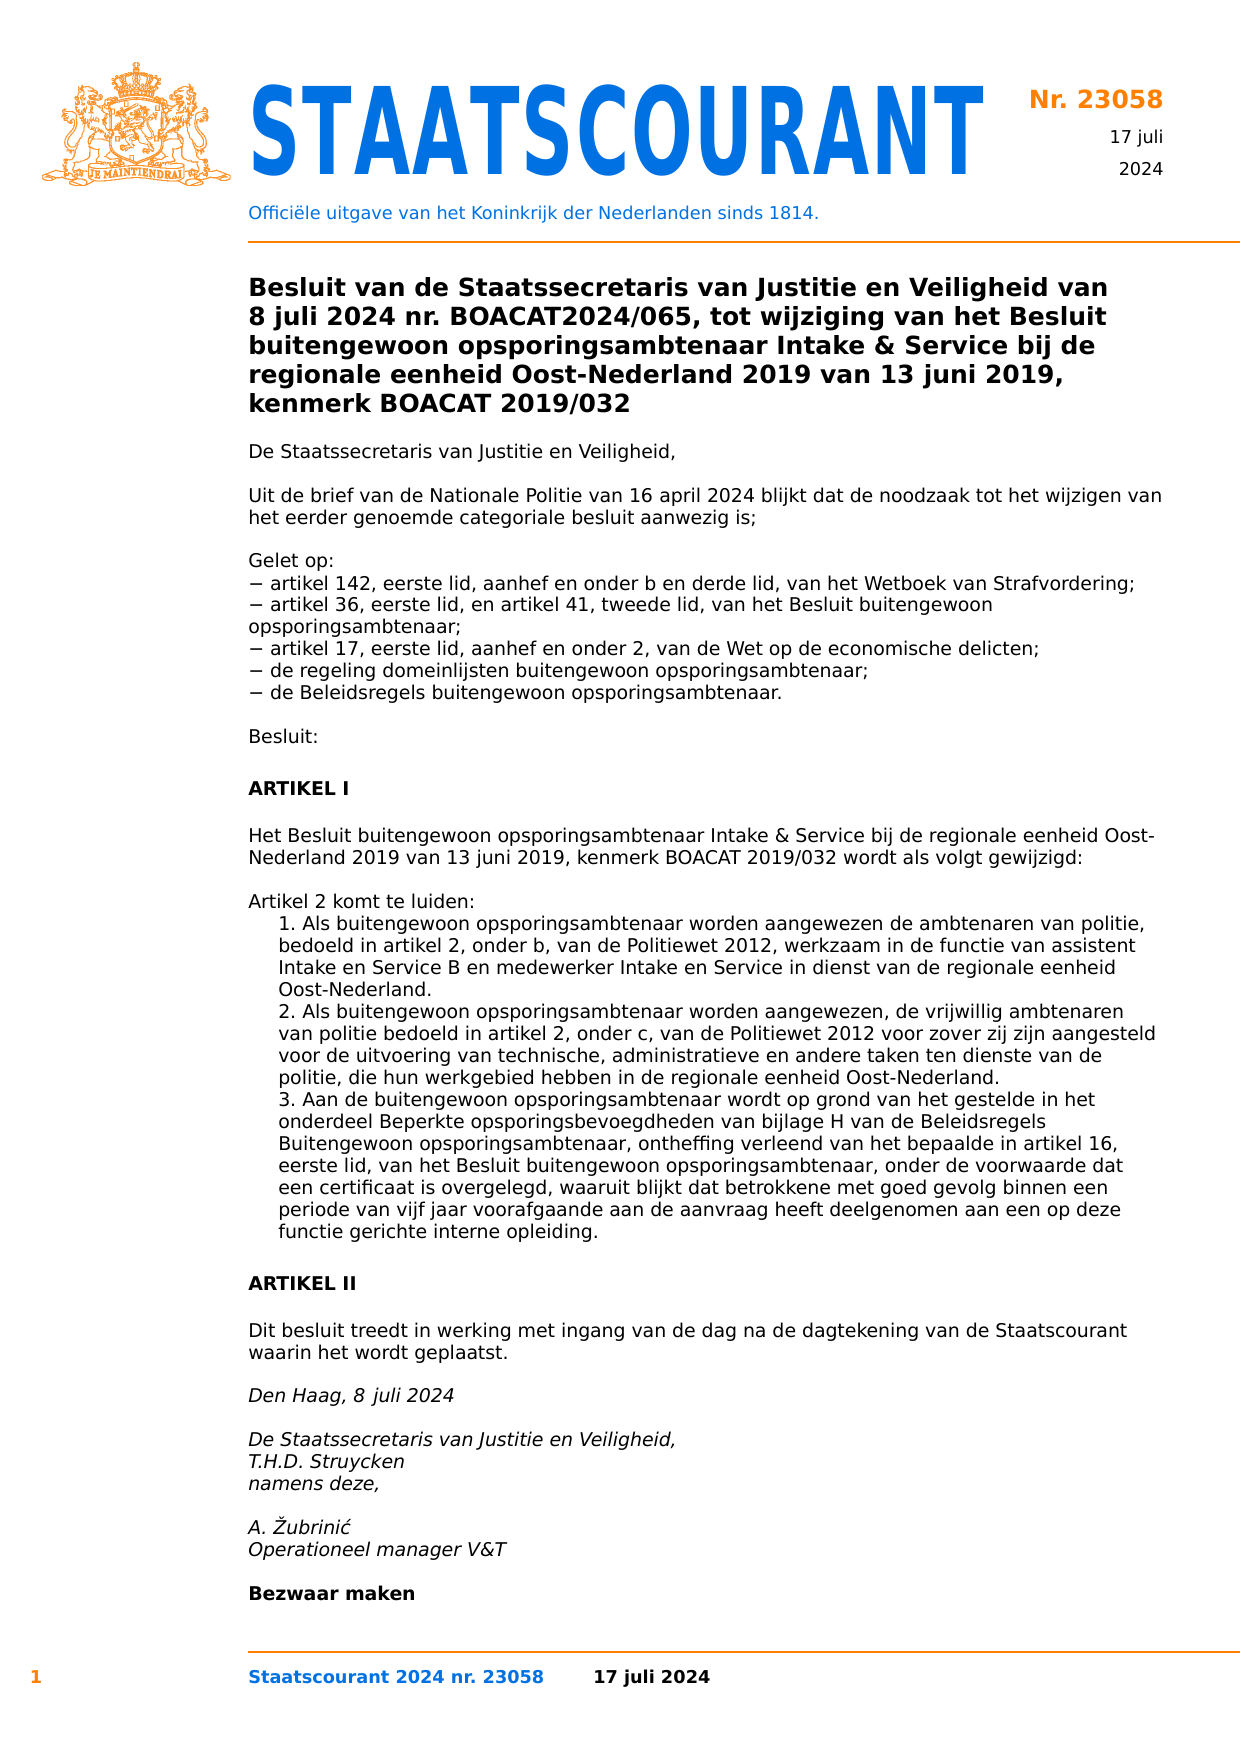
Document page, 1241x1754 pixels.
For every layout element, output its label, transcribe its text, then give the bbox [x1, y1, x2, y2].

table_header Nr. 23058 [998, 62, 1240, 121]
text 1. Als buitengewoon opsporingsambtenaar worden aangewezen de ambtenaren van politie, bedoeld in artikel 2, onder b, van de Politiewet 2012, werkzaam in de functie van assistent Intake en Service B en medewerker Intake en Service in dienst van de regionale eenheid Oost-Nederland. [278, 913, 1163, 1001]
text − de Beleidsregels buitengewoon opsporingsambtenaar. [248, 682, 1163, 704]
text Uit de brief van de Nationale Politie van 16 april 2024 blijkt dat de noodzaak tot het wijzigen van het eerder genoemde categoriale besluit aanwezig is; [248, 484, 1163, 528]
text − artikel 17, eerste lid, aanhef en onder 2, van de Wet op de economische delicten; [248, 638, 1163, 660]
text − de regeling domeinlijsten buitengewoon opsporingsambtenaar; [248, 660, 1163, 682]
text Dit besluit treedt in werking met ingang van de dag na de dagtekening van de Staatscourant waarin het wordt geplaatst. [248, 1319, 1163, 1363]
text − artikel 142, eerste lid, aanhef en onder b en derde lid, van het Wetboek van Strafvordering; [248, 572, 1163, 594]
table_header [25, 62, 248, 241]
subtitle ARTIKEL II [248, 1273, 1163, 1294]
text − artikel 36, eerste lid, en artikel 41, tweede lid, van het Besluit buitengewoon opsporingsambtenaar; [248, 594, 1163, 638]
subtitle Besluit van de Staatssecretaris van Justitie en Veiligheid van 8 juli 2024 nr. BOACAT2024/065, tot wijziging van het Besluit buitengewoon opsporingsambtenaar Intake & Service bij de regionale eenheid Oost-Nederland 2019 van 13 juni 2019, kenmerk BOACAT 2019/032 [248, 273, 1163, 419]
text Bezwaar maken [248, 1583, 1163, 1605]
table_cell 2024 [998, 153, 1240, 203]
subtitle ARTIKEL I [248, 778, 1163, 800]
text Den Haag, 8 juli 2024 [248, 1385, 1163, 1407]
picture [41, 62, 231, 186]
text 2. Als buitengewoon opsporingsambtenaar worden aangewezen, de vrijwillig ambtenaren van politie bedoeld in artikel 2, onder c, van de Politiewet 2012 voor zover zij zijn aangesteld voor de uitvoering van technische, administratieve en andere taken ten dienste van de politie, die hun werkgebied hebben in de regionale eenheid Oost-Nederland. [278, 1001, 1163, 1089]
text De Staatssecretaris van Justitie en Veiligheid, T.H.D. Struycken namens deze, A. Žubrinić Operationeel manager V&T [248, 1429, 1163, 1561]
text 3. Aan de buitengewoon opsporingsambtenaar wordt op grond van het gestelde in het onderdeel Beperkte opsporingsbevoegdheden van bijlage H van de Beleidsregels Buitengewoon opsporingsambtenaar, ontheffing verleend van het bepaalde in artikel 16, eerste lid, van het Besluit buitengewoon opsporingsambtenaar, onder de voorwaarde dat een certificaat is overgelegd, waaruit blijkt dat betrokkene met goed gevolg binnen een periode van vijf jaar voorafgaande aan de aanvraag heeft deelgenomen aan een op deze functie gerichte interne opleiding. [278, 1089, 1163, 1243]
text Besluit: [248, 726, 1163, 748]
text De Staatssecretaris van Justitie en Veiligheid, [248, 441, 1163, 463]
text Gelet op: [248, 550, 1163, 572]
table_header STAATSCOURANT [248, 62, 998, 203]
text Artikel 2 komt te luiden: [248, 891, 1163, 913]
table_cell Officiële uitgave van het Koninkrijk der Nederlanden sinds 1814. [248, 203, 1240, 241]
text Het Besluit buitengewoon opsporingsambtenaar Intake & Service bij de regionale eenheid Oost-Nederland 2019 van 13 juni 2019, kenmerk BOACAT 2019/032 wordt als volgt gewijzigd: [248, 825, 1163, 869]
table_cell 17 juli [998, 121, 1240, 153]
